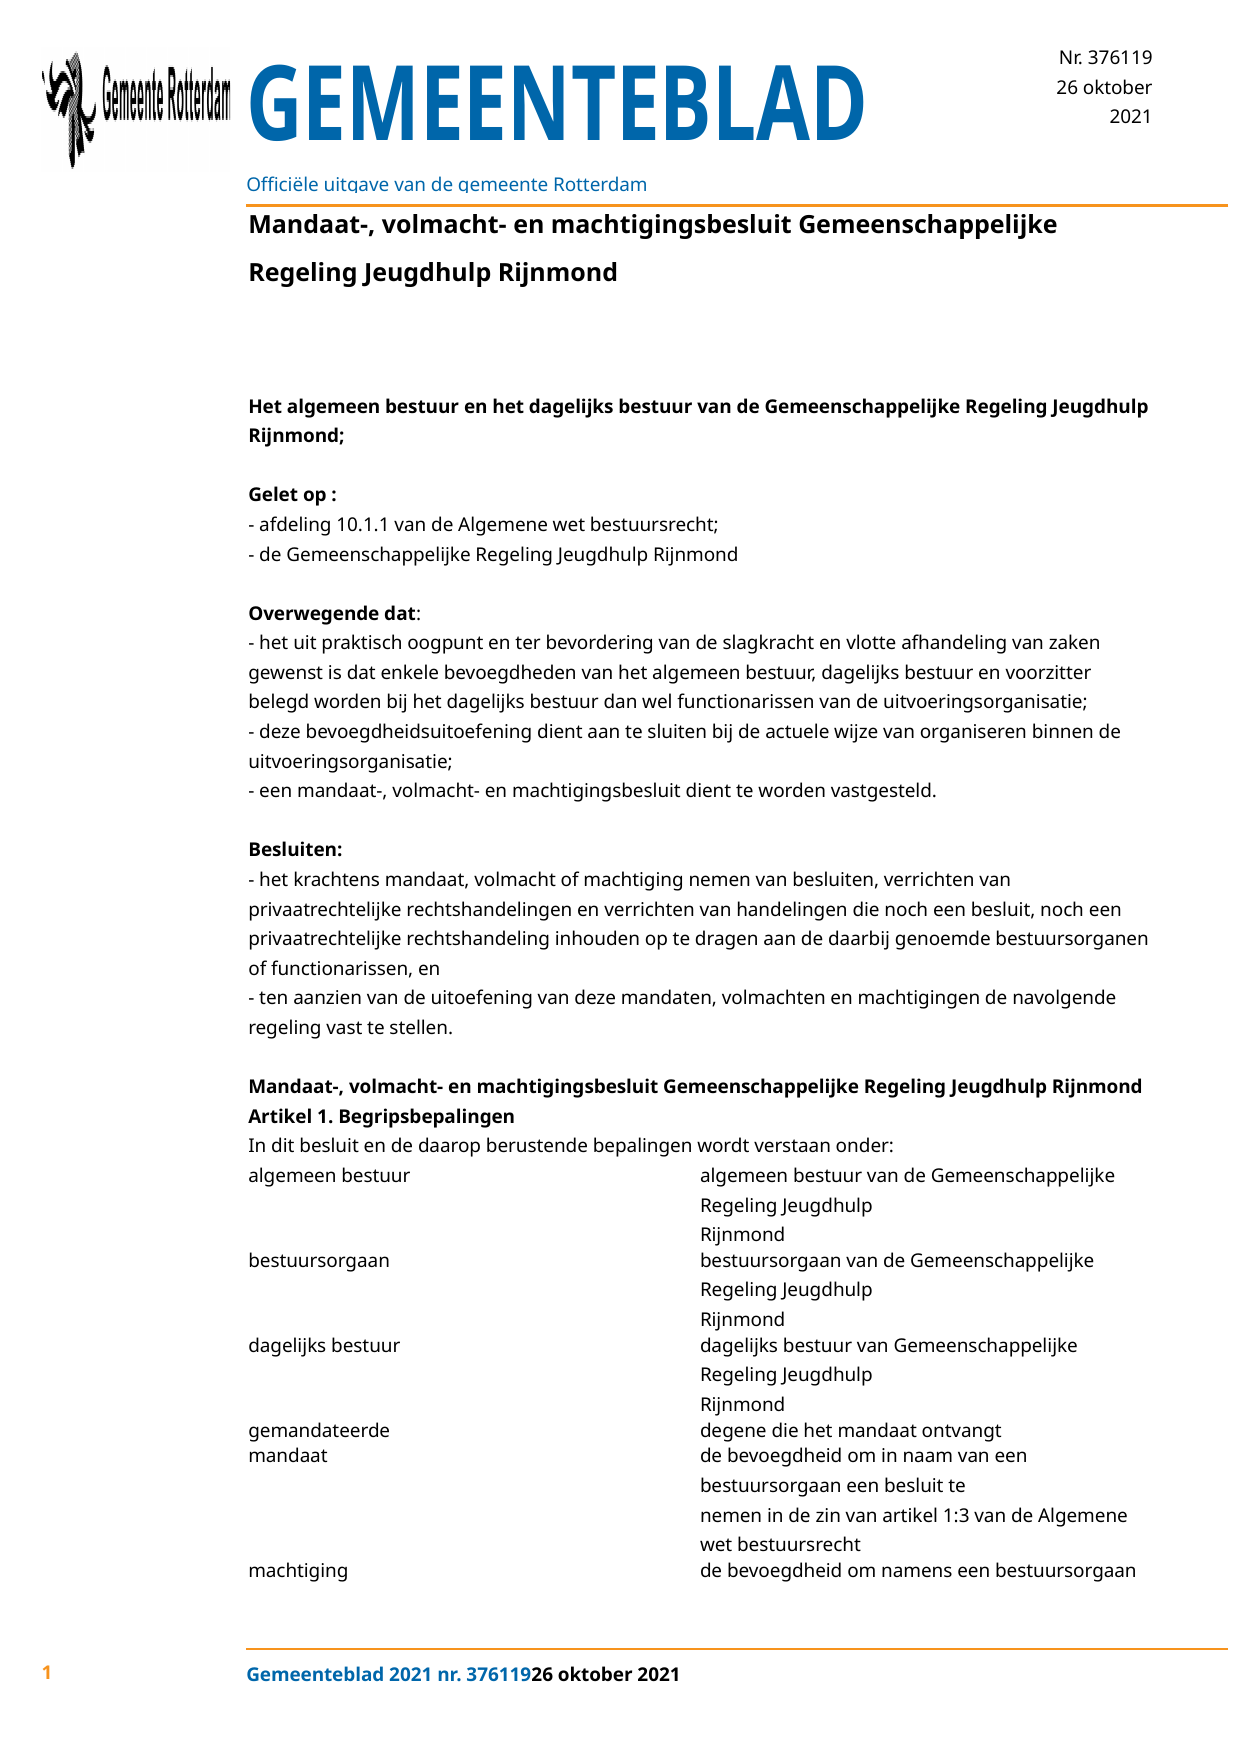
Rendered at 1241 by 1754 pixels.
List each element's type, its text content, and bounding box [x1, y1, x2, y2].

text - een mandaat-, volmacht- en machtigingsbesluit dient te worden vastgesteld. [248, 777, 1152, 803]
table_cell degene die het mandaat ontvangt [700, 1417, 1152, 1443]
text Overwegende dat: [248, 600, 1152, 626]
text Besluiten: [248, 837, 1152, 862]
table_cell de bevoegdheid om in naam van een bestuursorgaan een besluit te nemen in de zin van artikel 1:3 van de Algemene wet bestuursrecht [700, 1443, 1152, 1557]
table_header algemeen bestuur [248, 1162, 700, 1247]
text - afdeling 10.1.1 van de Algemene wet bestuursrecht; [248, 511, 1152, 537]
text - ten aanzien van de uitoefening van deze mandaten, volmachten en machtigingen de navolgende regeling vast te stellen. [248, 984, 1152, 1040]
table_cell bestuursorgaan [248, 1247, 700, 1332]
table_cell mandaat [248, 1443, 700, 1557]
text In dit besluit en de daarop berustende bepalingen wordt verstaan onder: [248, 1132, 1152, 1158]
text Artikel 1. Begripsbepalingen [248, 1103, 1152, 1129]
text - de Gemeenschappelijke Regeling Jeugdhulp Rijnmond [248, 541, 1152, 567]
text - het uit praktisch oogpunt en ter bevordering van de slagkracht en vlotte afhandeling van zaken gewenst is dat enkele bevoegdheden van het algemeen bestuur, dagelijks bestuur en voorzitter belegd worden bij het dagelijks bestuur dan wel functionarissen van de uitvoeringsorganisatie; [248, 629, 1152, 714]
table_cell dagelijks bestuur [248, 1332, 700, 1417]
table_cell dagelijks bestuur van Gemeenschappelijke Regeling Jeugdhulp Rijnmond [700, 1332, 1152, 1417]
table_cell de bevoegdheid om namens een bestuursorgaan [700, 1557, 1152, 1583]
text Gelet op : [248, 482, 1152, 507]
table_cell gemandateerde [248, 1417, 700, 1443]
table_header algemeen bestuur van de Gemeenschappelijke Regeling Jeugdhulp Rijnmond [700, 1162, 1152, 1247]
text Mandaat-, volmacht- en machtigingsbesluit Gemeenschappelijke Regeling Jeugdhulp Rijnmond [248, 207, 1152, 288]
picture [41, 47, 231, 172]
text - het krachtens mandaat, volmacht of machtiging nemen van besluiten, verrichten van privaatrechtelijke rechtshandelingen en verrichten van handelingen die noch een besluit, noch een privaatrechtelijke rechtshandeling inhouden op te dragen aan de daarbij genoemde bestuursorganen of functionarissen, en [248, 866, 1152, 981]
table_cell bestuursorgaan van de Gemeenschappelijke Regeling Jeugdhulp Rijnmond [700, 1247, 1152, 1332]
table_cell machtiging [248, 1557, 700, 1583]
text - deze bevoegdheidsuitoefening dient aan te sluiten bij de actuele wijze van organiseren binnen de uitvoeringsorganisatie; [248, 718, 1152, 774]
text Het algemeen bestuur en het dagelijks bestuur van de Gemeenschappelijke Regeling Jeugdhulp Rijnmond; [248, 393, 1152, 448]
text Mandaat-, volmacht- en machtigingsbesluit Gemeenschappelijke Regeling Jeugdhulp Rijnmond [248, 1073, 1152, 1099]
